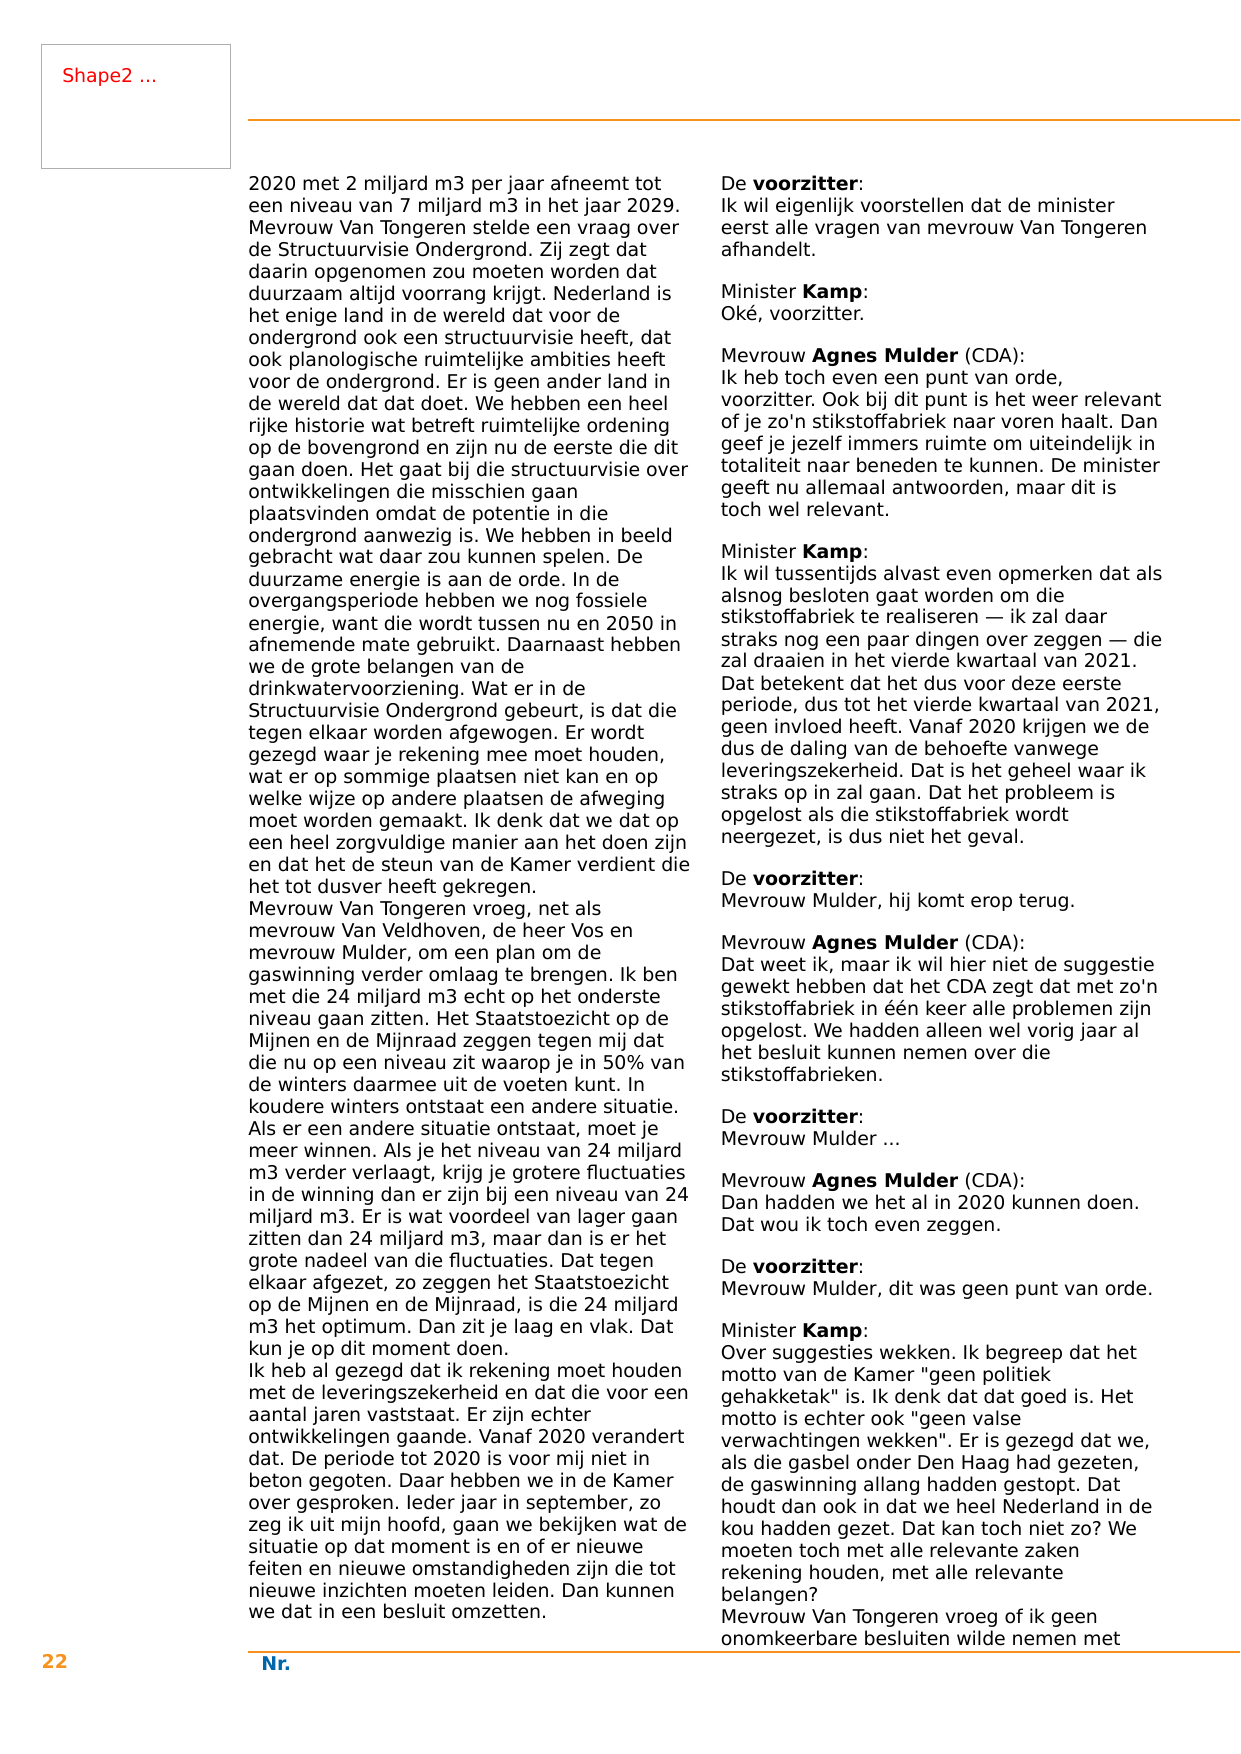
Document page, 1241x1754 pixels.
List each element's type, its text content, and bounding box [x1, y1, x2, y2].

text 2020 met 2 miljard m3 per jaar afneemt tot een niveau van 7 miljard m3 in het jaar 2029. [248, 173, 691, 217]
text Mevrouw Agnes Mulder (CDA): [721, 345, 1163, 367]
text Ik heb al gezegd dat ik rekening moet houden met de leveringszekerheid en dat die voor een aantal jaren vaststaat. Er zijn echter ontwikkelingen gaande. Vanaf 2020 verandert dat. De periode tot 2020 is voor mij niet in beton gegoten. Daar hebben we in de Kamer over gesproken. Ieder jaar in september, zo zeg ik uit mijn hoofd, gaan we bekijken wat de situatie op dat moment is en of er nieuwe feiten en nieuwe omstandigheden zijn die tot nieuwe inzichten moeten leiden. Dan kunnen we dat in een besluit omzetten. [248, 1360, 691, 1623]
text De voorzitter: [721, 868, 1163, 890]
text De voorzitter: [721, 1256, 1163, 1278]
text Mevrouw Van Tongeren stelde een vraag over de Structuurvisie Ondergrond. Zij zegt dat daarin opgenomen zou moeten worden dat duurzaam altijd voorrang krijgt. Nederland is het enige land in de wereld dat voor de ondergrond ook een structuurvisie heeft, dat ook planologische ruimtelijke ambities heeft voor de ondergrond. Er is geen ander land in de wereld dat dat doet. We hebben een heel rijke historie wat betreft ruimtelijke ordening op de bovengrond en zijn nu de eerste die dit gaan doen. Het gaat bij die structuurvisie over ontwikkelingen die misschien gaan plaatsvinden omdat de potentie in die ondergrond aanwezig is. We hebben in beeld gebracht wat daar zou kunnen spelen. De duurzame energie is aan de orde. In de overgangsperiode hebben we nog fossiele energie, want die wordt tussen nu en 2050 in afnemende mate gebruikt. Daarnaast hebben we de grote belangen van de drinkwatervoorziening. Wat er in de Structuurvisie Ondergrond gebeurt, is dat die tegen elkaar worden afgewogen. Er wordt gezegd waar je rekening mee moet houden, wat er op sommige plaatsen niet kan en op welke wijze op andere plaatsen de afweging moet worden gemaakt. Ik denk dat we dat op een heel zorgvuldige manier aan het doen zijn en dat het de steun van de Kamer verdient die het tot dusver heeft gekregen. [248, 217, 691, 898]
text Mevrouw Mulder ... [721, 1128, 1163, 1150]
text De voorzitter: [721, 1106, 1163, 1128]
text Mevrouw Agnes Mulder (CDA): [721, 1170, 1163, 1192]
text De voorzitter: [721, 173, 1163, 195]
text Mevrouw Mulder, hij komt erop terug. [721, 890, 1163, 912]
text Mevrouw Van Tongeren vroeg, net als mevrouw Van Veldhoven, de heer Vos en mevrouw Mulder, om een plan om de gaswinning verder omlaag te brengen. Ik ben met die 24 miljard m3 echt op het onderste niveau gaan zitten. Het Staatstoezicht op de Mijnen en de Mijnraad zeggen tegen mij dat die nu op een niveau zit waarop je in 50% van de winters daarmee uit de voeten kunt. In koudere winters ontstaat een andere situatie. Als er een andere situatie ontstaat, moet je meer winnen. Als je het niveau van 24 miljard m3 verder verlaagt, krijg je grotere fluctuaties in de winning dan er zijn bij een niveau van 24 miljard m3. Er is wat voordeel van lager gaan zitten dan 24 miljard m3, maar dan is er het grote nadeel van die fluctuaties. Dat tegen elkaar afgezet, zo zeggen het Staatstoezicht op de Mijnen en de Mijnraad, is die 24 miljard m3 het optimum. Dan zit je laag en vlak. Dat kun je op dit moment doen. [248, 898, 691, 1360]
text Over suggesties wekken. Ik begreep dat het motto van de Kamer "geen politiek gehakketak" is. Ik denk dat dat goed is. Het motto is echter ook "geen valse verwachtingen wekken". Er is gezegd dat we, als die gasbel onder Den Haag had gezeten, de gaswinning allang hadden gestopt. Dat houdt dan ook in dat we heel Nederland in de kou hadden gezet. Dat kan toch niet zo? We moeten toch met alle relevante zaken rekening houden, met alle relevante belangen? [721, 1342, 1163, 1606]
text Minister Kamp: [721, 281, 1163, 303]
text Minister Kamp: [721, 1320, 1163, 1342]
text Mevrouw Van Tongeren vroeg of ik geen onomkeerbare besluiten wilde nemen met [721, 1606, 1163, 1649]
text Dan hadden we het al in 2020 kunnen doen. Dat wou ik toch even zeggen. [721, 1192, 1163, 1236]
text Ik wil tussentijds alvast even opmerken dat als alsnog besloten gaat worden om die stikstoffabriek te realiseren — ik zal daar straks nog een paar dingen over zeggen — die zal draaien in het vierde kwartaal van 2021. Dat betekent dat het dus voor deze eerste periode, dus tot het vierde kwartaal van 2021, geen invloed heeft. Vanaf 2020 krijgen we de dus de daling van de behoefte vanwege leveringszekerheid. Dat is het geheel waar ik straks op in zal gaan. Dat het probleem is opgelost als die stikstoffabriek wordt neergezet, is dus niet het geval. [721, 562, 1163, 848]
text Oké, voorzitter. [721, 303, 1163, 325]
text Minister Kamp: [721, 541, 1163, 562]
text Dat weet ik, maar ik wil hier niet de suggestie gewekt hebben dat het CDA zegt dat met zo'n stikstoffabriek in één keer alle problemen zijn opgelost. We hadden alleen wel vorig jaar al het besluit kunnen nemen over die stikstoffabrieken. [721, 954, 1163, 1086]
text Ik wil eigenlijk voorstellen dat de minister eerst alle vragen van mevrouw Van Tongeren afhandelt. [721, 195, 1163, 261]
text Mevrouw Agnes Mulder (CDA): [721, 932, 1163, 954]
text Ik heb toch even een punt van orde, voorzitter. Ook bij dit punt is het weer relevant of je zo'n stikstoffabriek naar voren haalt. Dan geef je jezelf immers ruimte om uiteindelijk in totaliteit naar beneden te kunnen. De minister geeft nu allemaal antwoorden, maar dit is toch wel relevant. [721, 367, 1163, 521]
text Mevrouw Mulder, dit was geen punt van orde. [721, 1278, 1163, 1300]
